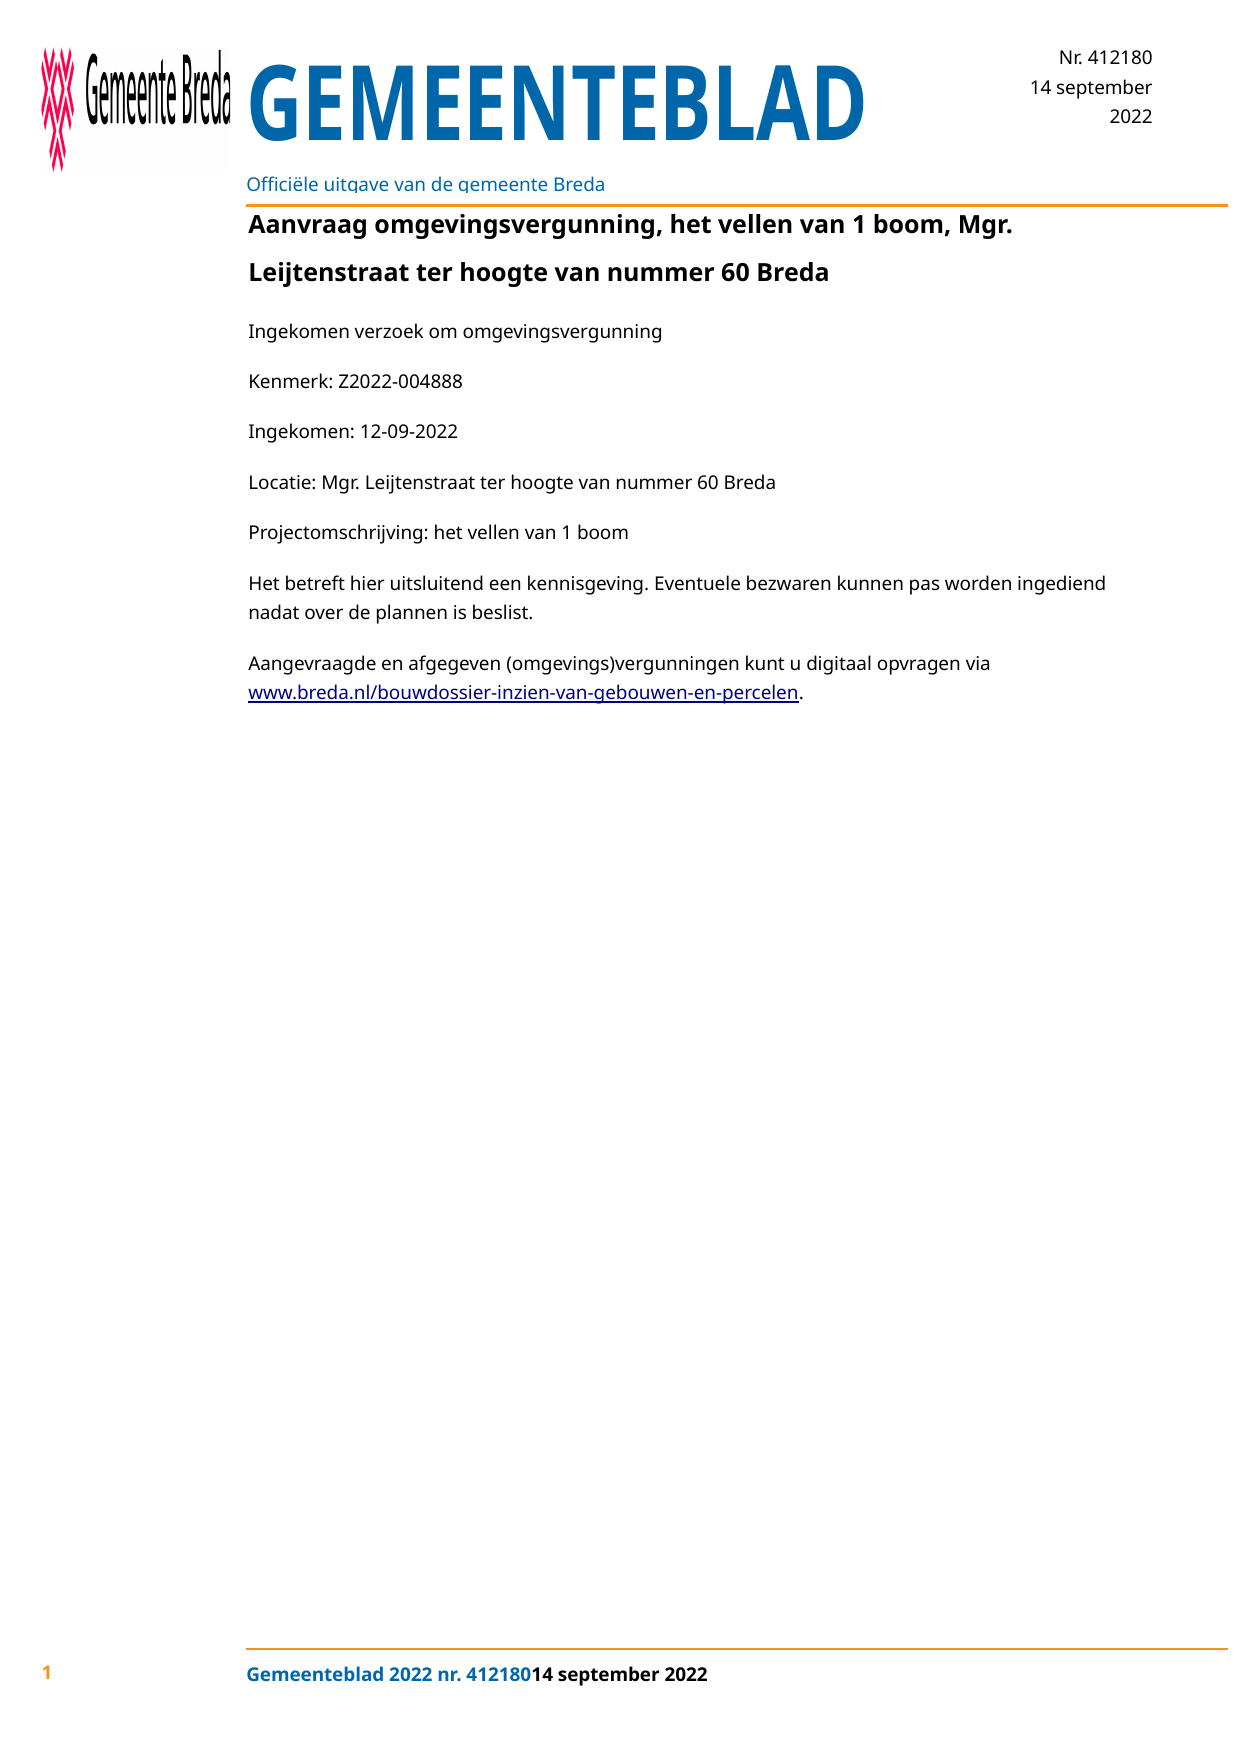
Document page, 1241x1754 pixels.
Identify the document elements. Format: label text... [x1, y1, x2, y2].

text Het betreft hier uitsluitend een kennisgeving. Eventuele bezwaren kunnen pas worden ingediend nadat over de plannen is beslist. [248, 570, 1152, 625]
text Projectomschrijving: het vellen van 1 boom [248, 519, 1152, 545]
text Kenmerk: Z2022-004888 [248, 368, 1152, 394]
text Ingekomen verzoek om omgevingsvergunning [248, 318, 1152, 344]
text Aangevraagde en afgegeven (omgevings)vergunningen kunt u digitaal opvragen via www.breda.nl/bouwdossier-inzien-van-gebouwen-en-percelen. [248, 650, 1152, 705]
text Ingekomen: 12-09-2022 [248, 419, 1152, 444]
text Aanvraag omgevingsvergunning, het vellen van 1 boom, Mgr. Leijtenstraat ter hoogte van nummer 60 Breda [248, 207, 1152, 288]
picture [41, 47, 231, 172]
text Locatie: Mgr. Leijtenstraat ter hoogte van nummer 60 Breda [248, 469, 1152, 495]
